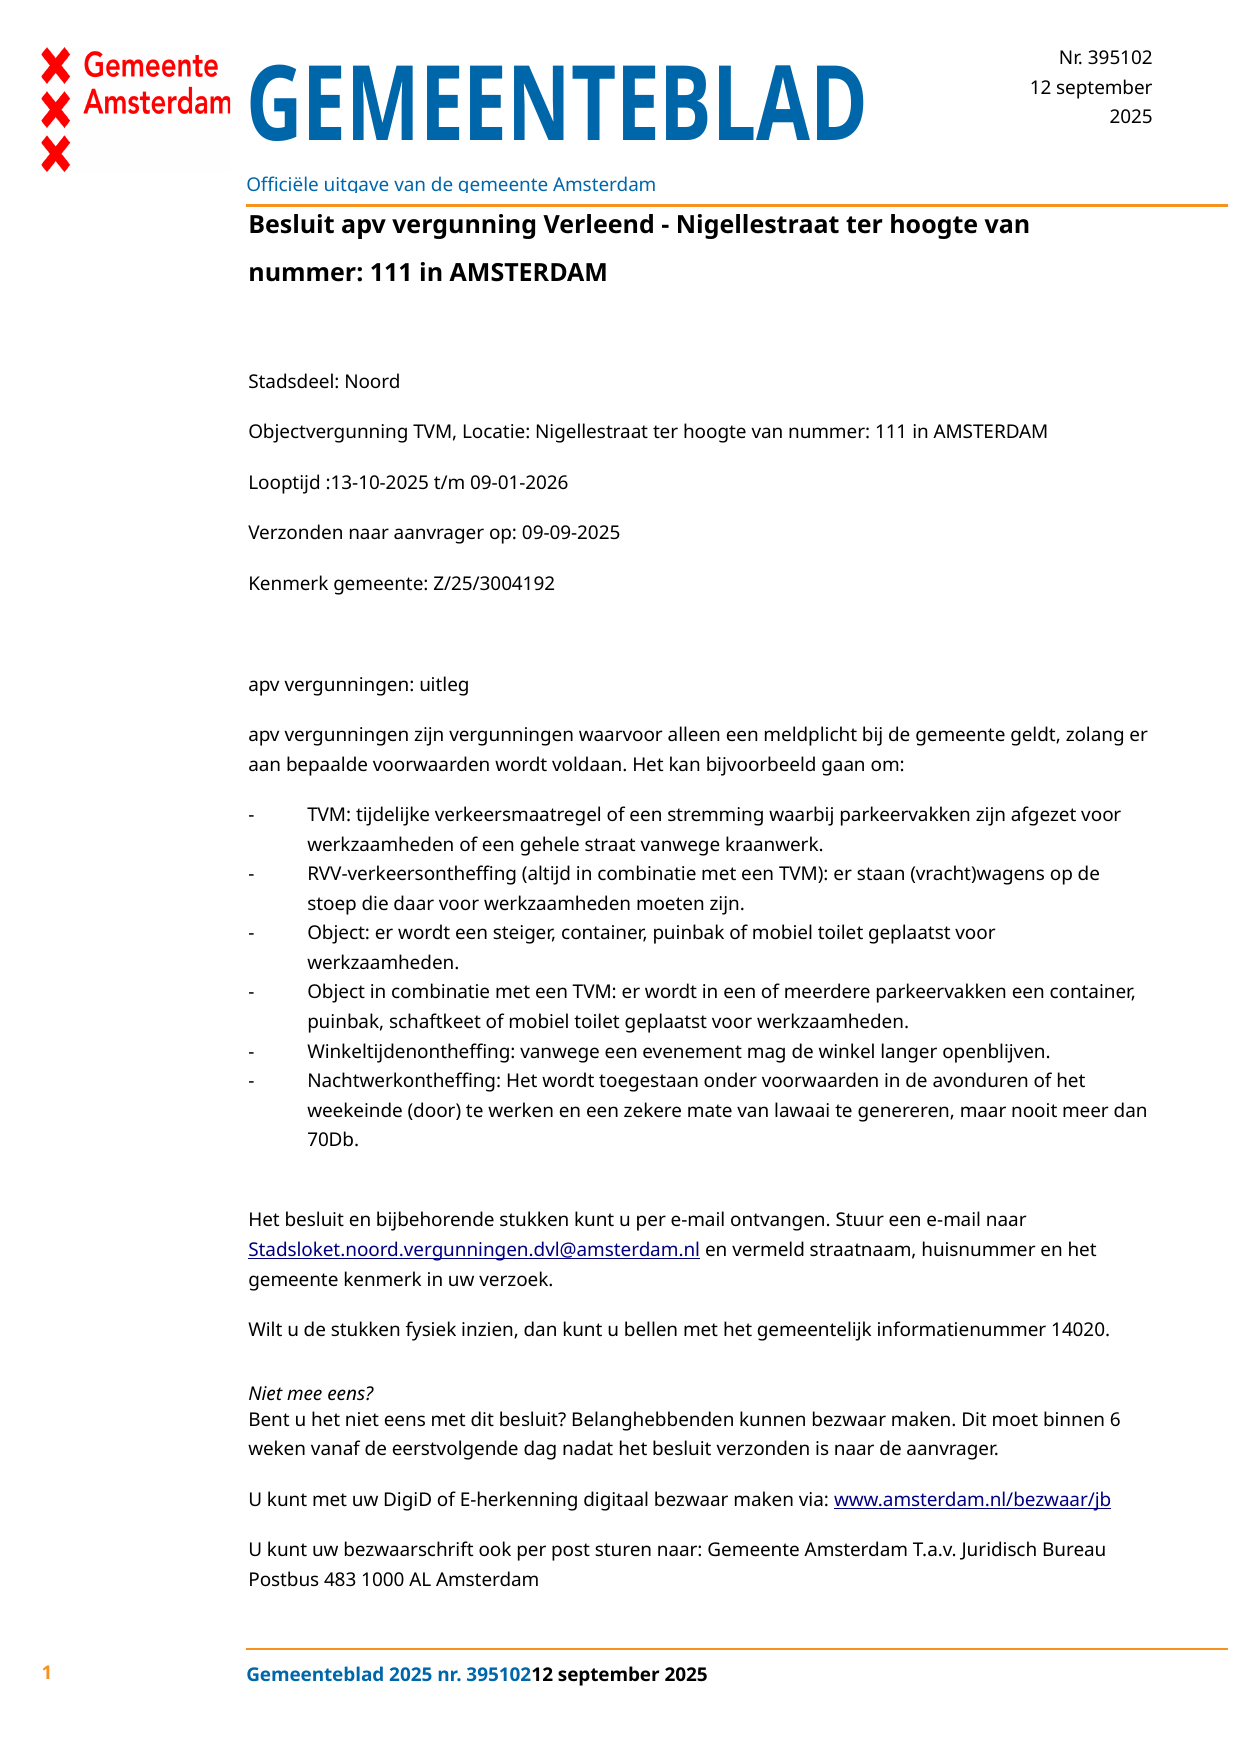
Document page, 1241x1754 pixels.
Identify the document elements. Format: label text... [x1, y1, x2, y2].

list Object: er wordt een steiger, container, puinbak of mobiel toilet geplaatst voor werkzaamheden. [248, 919, 1152, 975]
text Niet mee eens? [248, 1380, 1152, 1406]
text Wilt u de stukken fysiek inzien, dan kunt u bellen met het gemeentelijk informatienummer 14020. [248, 1316, 1152, 1342]
text Objectvergunning TVM, Locatie: Nigellestraat ter hoogte van nummer: 111 in AMSTERDAM [248, 419, 1152, 444]
text Bent u het niet eens met dit besluit? Belanghebbenden kunnen bezwaar maken. Dit moet binnen 6 weken vanaf de eerstvolgende dag nadat het besluit verzonden is naar de aanvrager. [248, 1406, 1152, 1461]
text Verzonden naar aanvrager op: 09-09-2025 [248, 519, 1152, 545]
text apv vergunningen: uitleg [248, 671, 1152, 697]
text Het besluit en bijbehorende stukken kunt u per e-mail ontvangen. Stuur een e-mail naar Stadsloket.noord.vergunningen.dvl@amsterdam.nl en vermeld straatnaam, huisnummer en het gemeente kenmerk in uw verzoek. [248, 1207, 1152, 1292]
text U kunt uw bezwaarschrift ook per post sturen naar: Gemeente Amsterdam T.a.v. Juridisch Bureau Postbus 483 1000 AL Amsterdam [248, 1536, 1152, 1592]
text apv vergunningen zijn vergunningen waarvoor alleen een meldplicht bij de gemeente geldt, zolang er aan bepaalde voorwaarden wordt voldaan. Het kan bijvoorbeeld gaan om: [248, 721, 1152, 777]
picture [41, 47, 231, 172]
list Nachtwerkontheffing: Het wordt toegestaan onder voorwaarden in de avonduren of het weekeinde (door) te werken en een zekere mate van lawaai te genereren, maar nooit meer dan 70Db. [248, 1067, 1152, 1152]
list TVM: tijdelijke verkeersmaatregel of een stremming waarbij parkeervakken zijn afgezet voor werkzaamheden of een gehele straat vanwege kraanwerk. [248, 801, 1152, 857]
list Winkeltijdenontheffing: vanwege een evenement mag de winkel langer openblijven. [248, 1038, 1152, 1064]
text Kenmerk gemeente: Z/25/3004192 [248, 570, 1152, 596]
text Besluit apv vergunning Verleend - Nigellestraat ter hoogte van nummer: 111 in AMSTERDAM [248, 207, 1152, 288]
list RVV-verkeersontheffing (altijd in combinatie met een TVM): er staan (vracht)wagens op de stoep die daar voor werkzaamheden moeten zijn. [248, 860, 1152, 916]
text Stadsdeel: Noord [248, 368, 1152, 394]
text U kunt met uw DigiD of E-herkenning digitaal bezwaar maken via: www.amsterdam.nl/bezwaar/jb [248, 1486, 1152, 1512]
list Object in combinatie met een TVM: er wordt in een of meerdere parkeervakken een container, puinbak, schaftkeet of mobiel toilet geplaatst voor werkzaamheden. [248, 979, 1152, 1034]
text Looptijd :13-10-2025 t/m 09-01-2026 [248, 469, 1152, 495]
